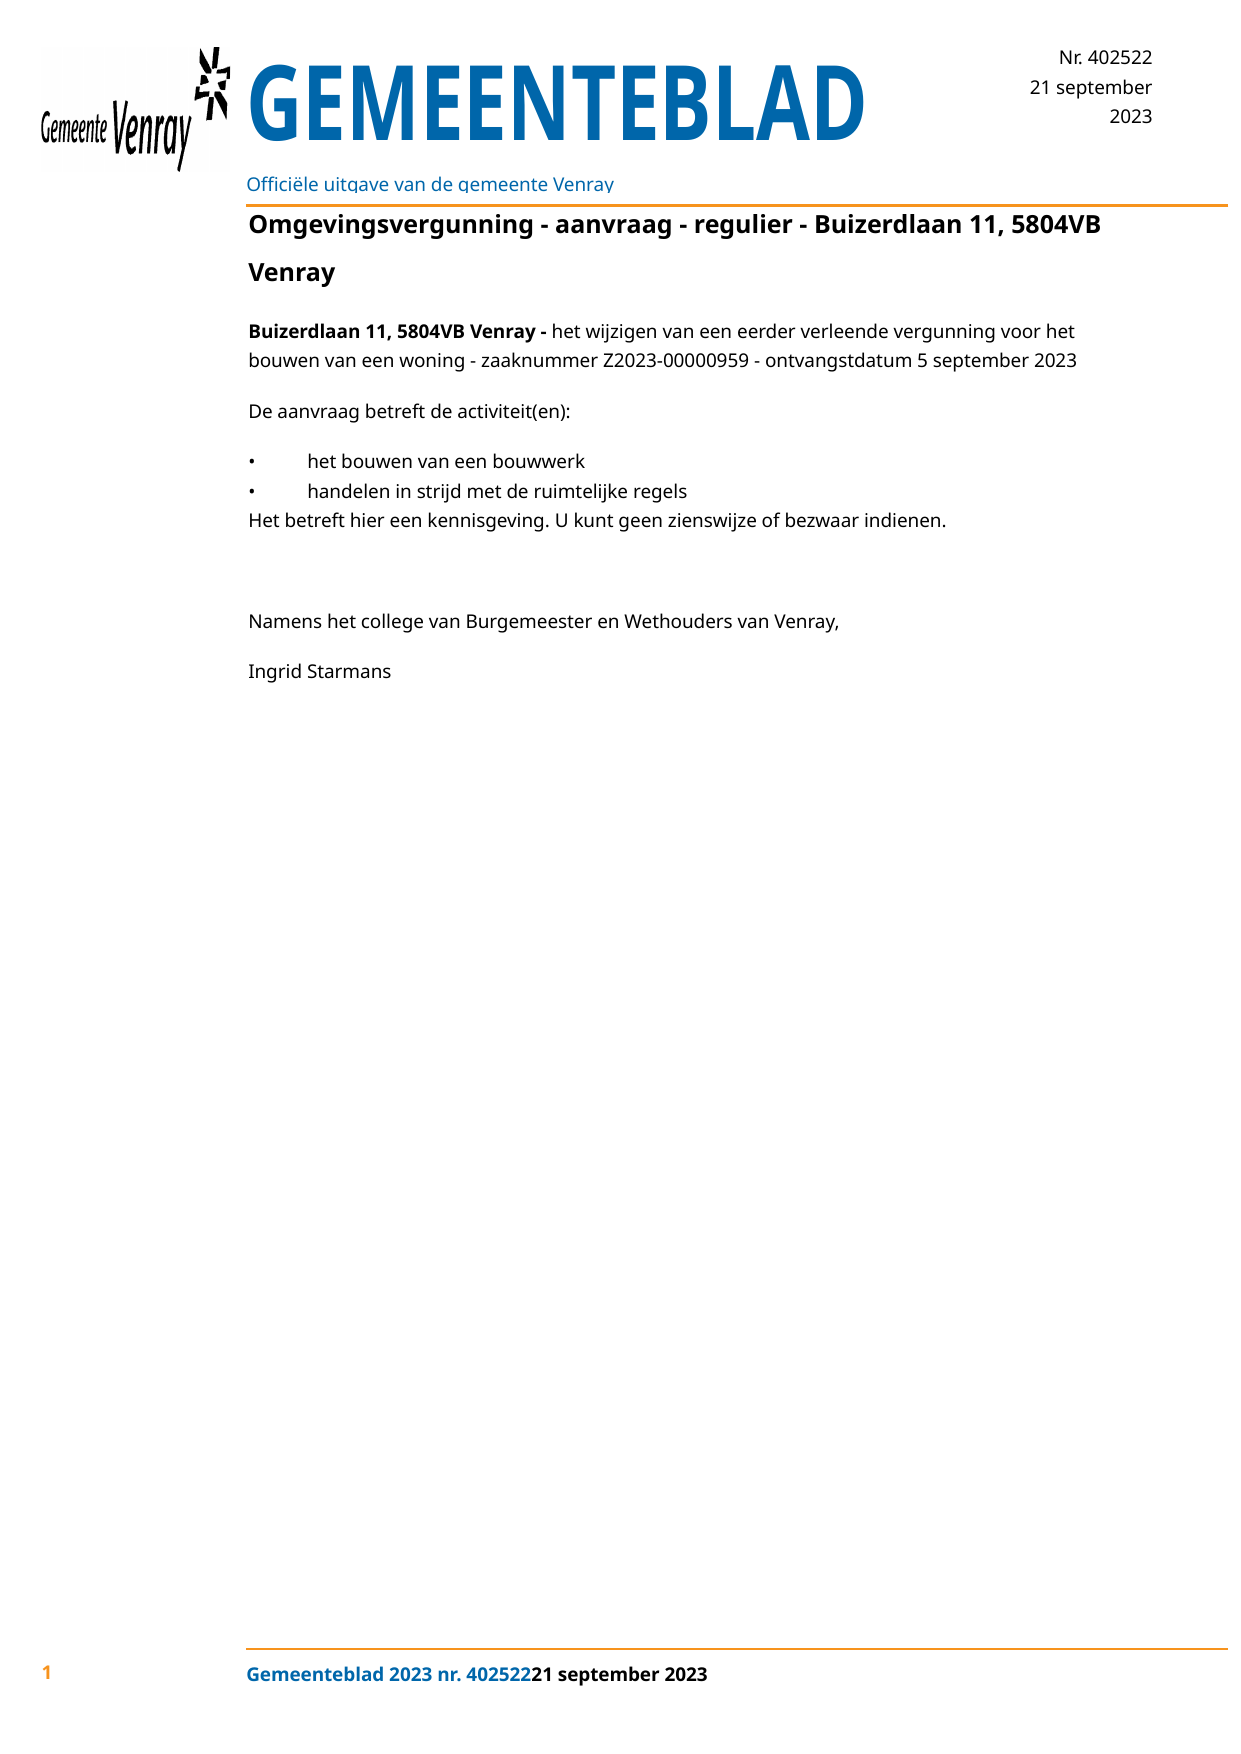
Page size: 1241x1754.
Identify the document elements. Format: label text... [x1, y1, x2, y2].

picture [41, 47, 231, 172]
list handelen in strijd met de ruimtelijke regels [248, 478, 1152, 504]
text Omgevingsvergunning - aanvraag - regulier - Buizerdlaan 11, 5804VB Venray [248, 207, 1152, 288]
text Het betreft hier een kennisgeving. U kunt geen zienswijze of bezwaar indienen. [248, 507, 1152, 533]
list het bouwen van een bouwwerk [248, 448, 1152, 474]
text Ingrid Starmans [248, 659, 1152, 684]
text De aanvraag betreft de activiteit(en): [248, 398, 1152, 424]
text Namens het college van Burgemeester en Wethouders van Venray, [248, 608, 1152, 634]
text Buizerdlaan 11, 5804VB Venray - het wijzigen van een eerder verleende vergunning voor het bouwen van een woning - zaaknummer Z2023-00000959 - ontvangstdatum 5 september 2023 [248, 318, 1152, 373]
